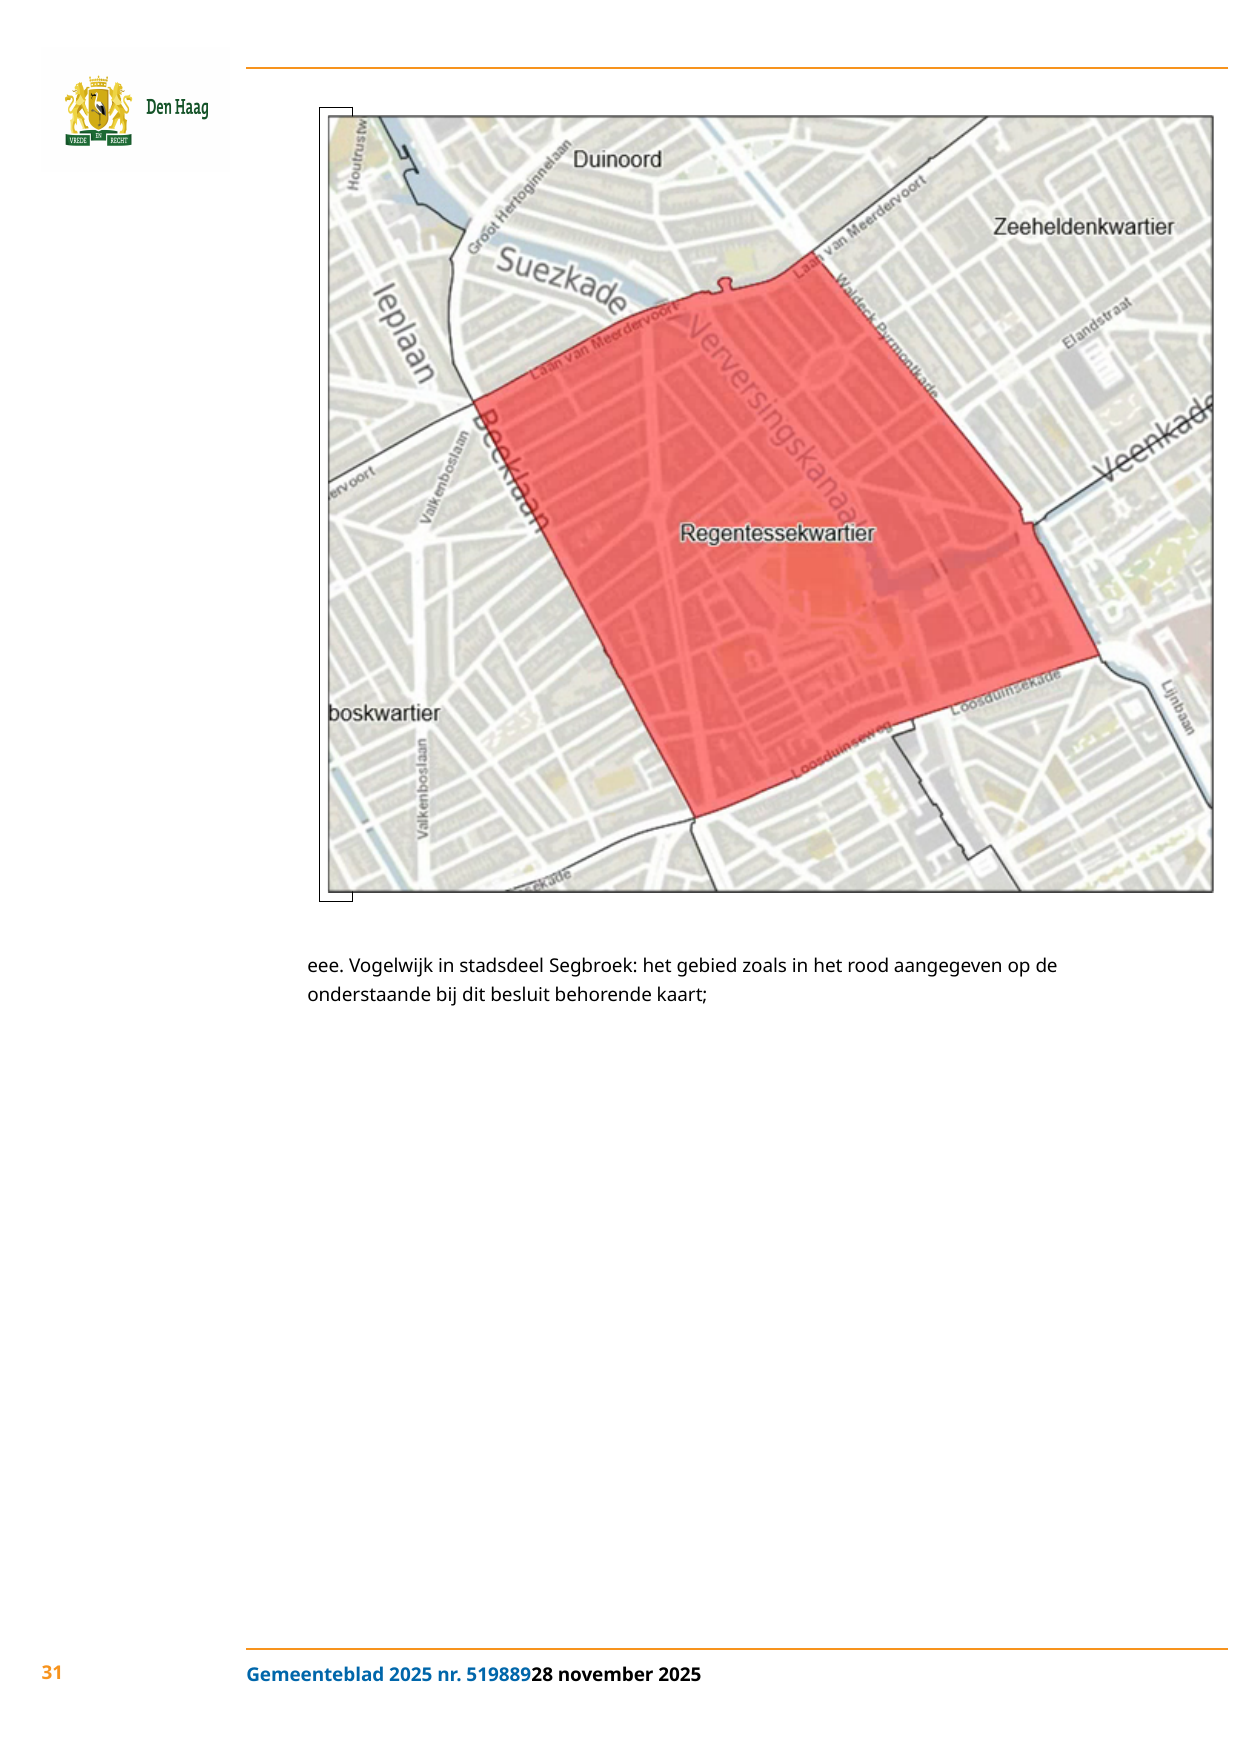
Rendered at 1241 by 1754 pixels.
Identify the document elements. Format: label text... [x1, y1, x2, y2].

list eee. Vogelwijk in stadsdeel Segbroek: het gebied zoals in het rood aangegeven op de onderstaande bij dit besluit behorende kaart; [248, 952, 1152, 1007]
picture [41, 47, 231, 172]
picture [327, 115, 1214, 893]
